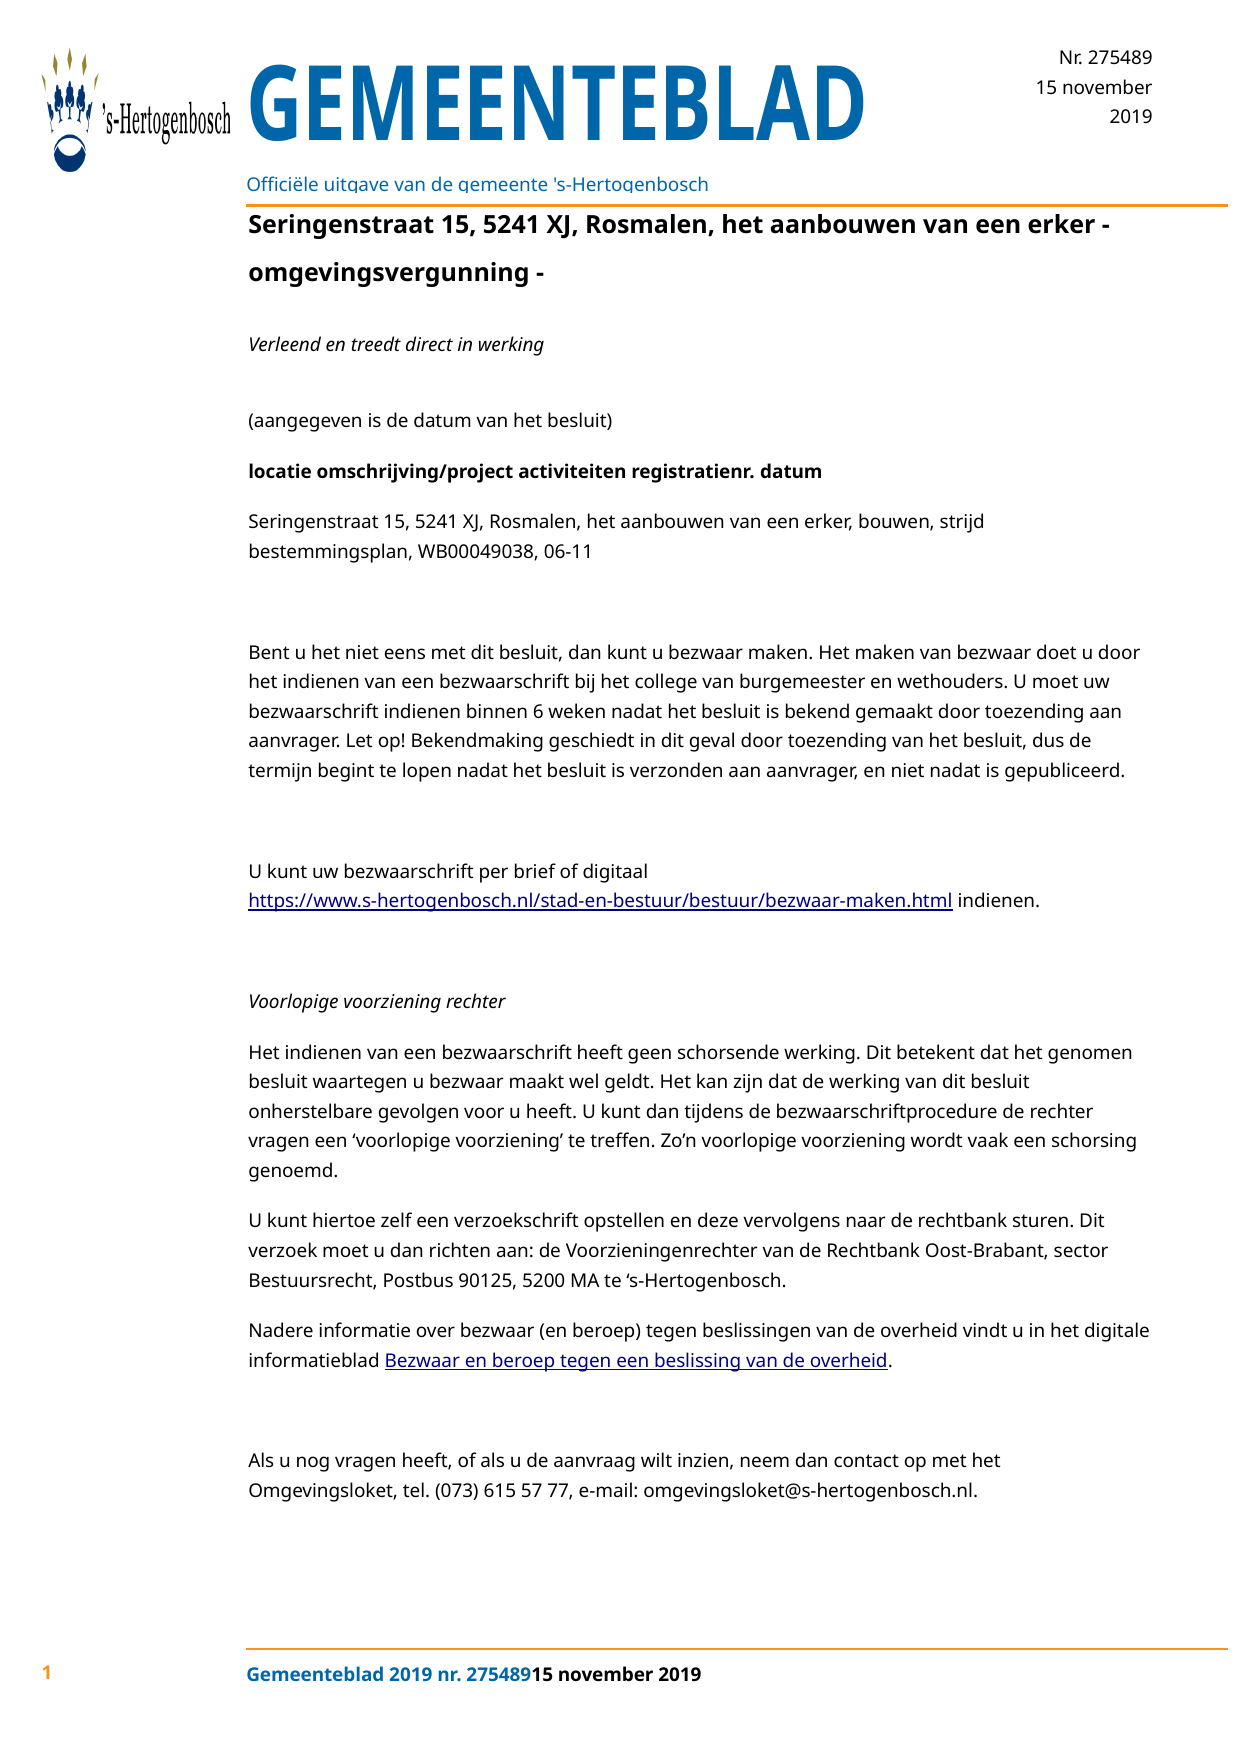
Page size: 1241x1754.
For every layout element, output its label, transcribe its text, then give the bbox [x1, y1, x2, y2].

text U kunt hiertoe zelf een verzoekschrift opstellen en deze vervolgens naar de rechtbank sturen. Dit verzoek moet u dan richten aan: de Voorzieningenrechter van de Rechtbank Oost-Brabant, sector Bestuursrecht, Postbus 90125, 5200 MA te ‘s-Hertogenbosch. [248, 1208, 1152, 1292]
text U kunt uw bezwaarschrift per brief of digitaal https://www.s-hertogenbosch.nl/stad-en-bestuur/bestuur/bezwaar-maken.html indienen. [248, 858, 1152, 913]
picture [41, 47, 231, 172]
text Seringenstraat 15, 5241 XJ, Rosmalen, het aanbouwen van een erker, bouwen, strijd bestemmingsplan, WB00049038, 06-11 [248, 508, 1152, 564]
text Seringenstraat 15, 5241 XJ, Rosmalen, het aanbouwen van een erker - omgevingsvergunning - [248, 207, 1152, 288]
text Bent u het niet eens met dit besluit, dan kunt u bezwaar maken. Het maken van bezwaar doet u door het indienen van een bezwaarschrift bij het college van burgemeester en wethouders. U moet uw bezwaarschrift indienen binnen 6 weken nadat het besluit is bekend gemaakt door toezending aan aanvrager. Let op! Bekendmaking geschiedt in dit geval door toezending van het besluit, dus de termijn begint te lopen nadat het besluit is verzonden aan aanvrager, en niet nadat is gepubliceerd. [248, 639, 1152, 783]
text (aangegeven is de datum van het besluit) [248, 408, 1152, 433]
text Het indienen van een bezwaarschrift heeft geen schorsende werking. Dit betekent dat het genomen besluit waartegen u bezwaar maakt wel geldt. Het kan zijn dat de werking van dit besluit onherstelbare gevolgen voor u heeft. U kunt dan tijdens de bezwaarschriftprocedure de rechter vragen een ‘voorlopige voorziening’ te treffen. Zo’n voorlopige voorziening wordt vaak een schorsing genoemd. [248, 1039, 1152, 1183]
text Verleend en treedt direct in werking [248, 331, 1152, 357]
text Nadere informatie over bezwaar (en beroep) tegen beslissingen van de overheid vindt u in het digitale informatieblad Bezwaar en beroep tegen een beslissing van de overheid. [248, 1317, 1152, 1372]
text Voorlopige voorziening rechter [248, 988, 1152, 1014]
text locatie omschrijving/project activiteiten registratienr. datum [248, 458, 1152, 484]
text Als u nog vragen heeft, of als u de aanvraag wilt inzien, neem dan contact op met het Omgevingsloket, tel. (073) 615 57 77, e-mail: omgevingsloket@s-hertogenbosch.nl. [248, 1448, 1152, 1503]
